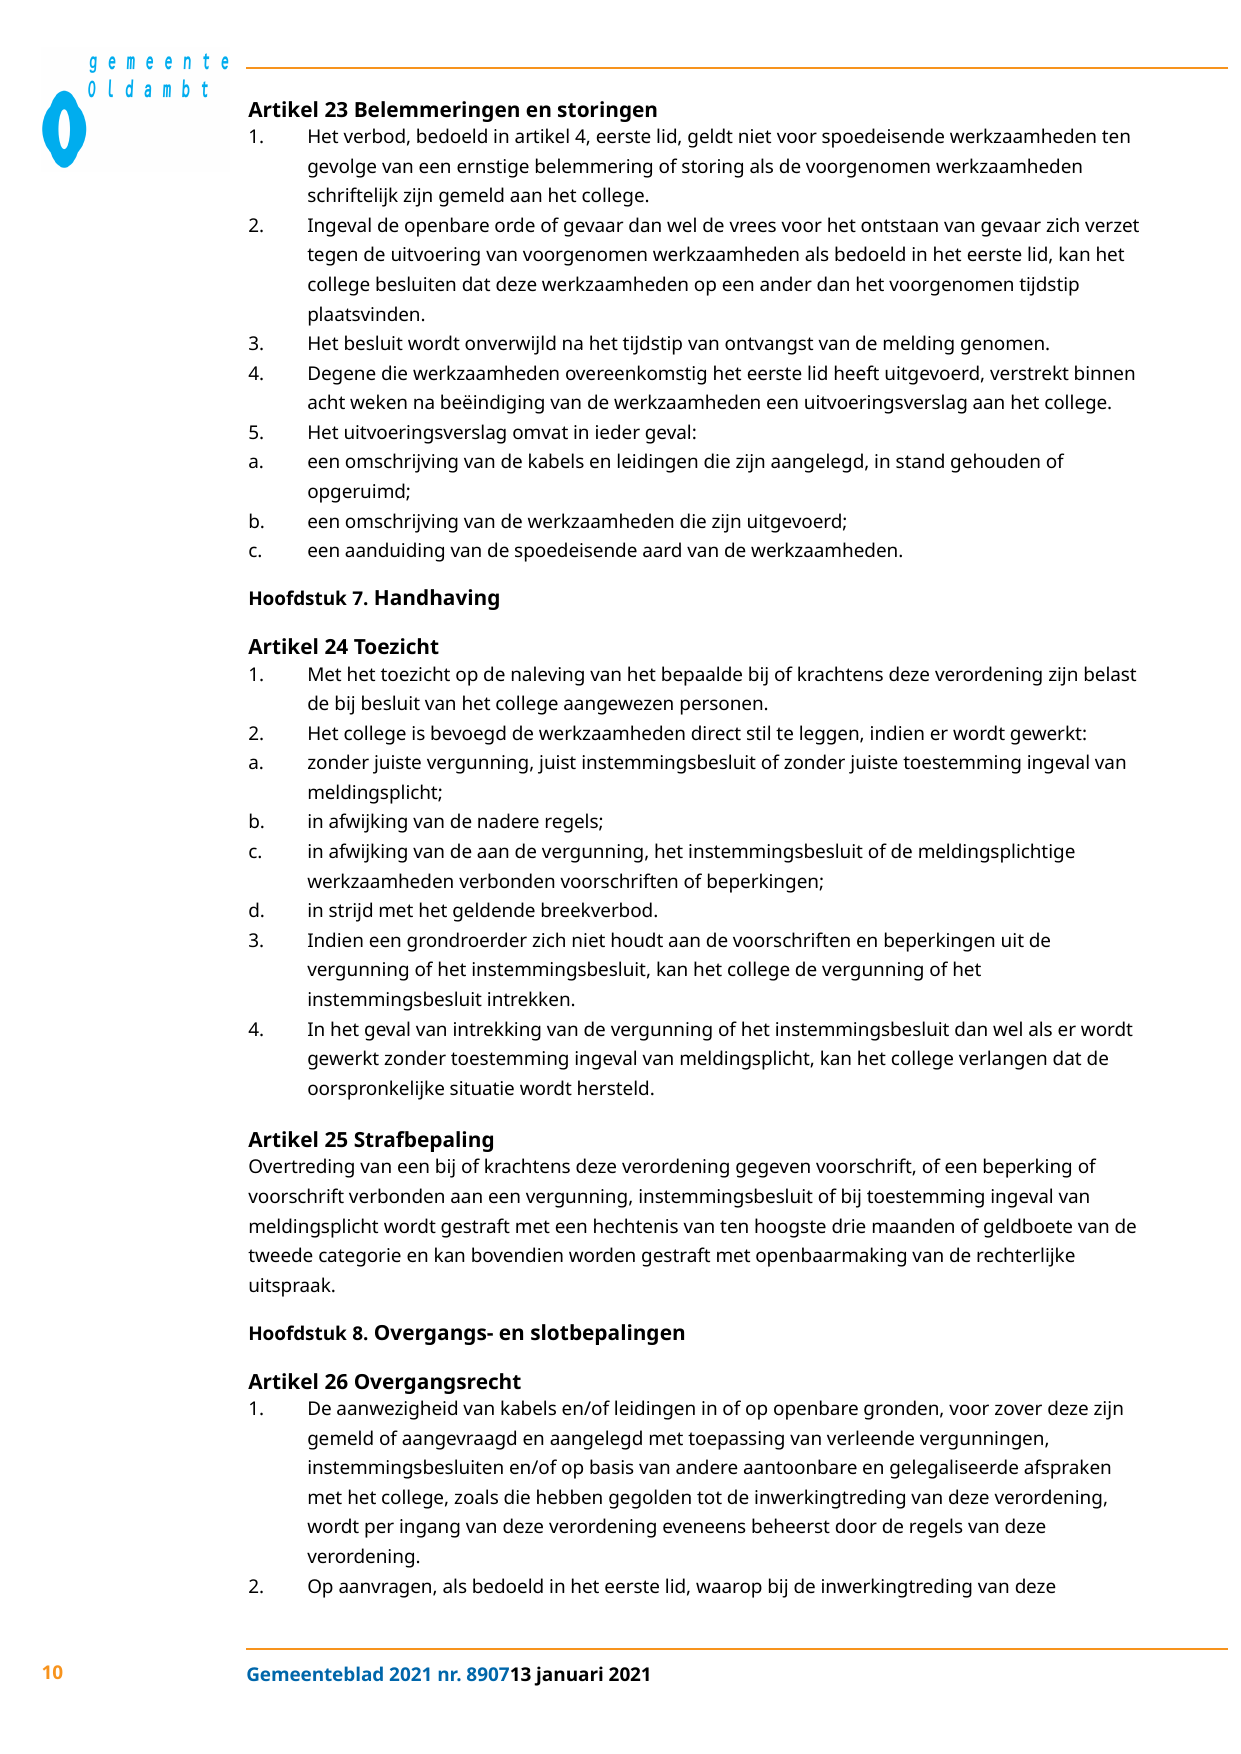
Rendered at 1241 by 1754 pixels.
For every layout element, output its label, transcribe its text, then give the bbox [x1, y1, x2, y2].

list zonder juiste vergunning, juist instemmingsbesluit of zonder juiste toestemming ingeval van meldingsplicht; [248, 749, 1152, 805]
list Indien een grondroerder zich niet houdt aan de voorschriften en beperkingen uit de vergunning of het instemmingsbesluit, kan het college de vergunning of het instemmingsbesluit intrekken. [248, 927, 1152, 1012]
picture [41, 47, 231, 172]
list een aanduiding van de spoedeisende aard van de werkzaamheden. [248, 537, 1152, 563]
list In het geval van intrekking van de vergunning of het instemmingsbesluit dan wel als er wordt gewerkt zonder toestemming ingeval van meldingsplicht, kan het college verlangen dat de oorspronkelijke situatie wordt hersteld. [248, 1016, 1152, 1101]
text Artikel 25 Strafbepaling [248, 1125, 1152, 1154]
list Met het toezicht op de naleving van het bepaalde bij of krachtens deze verordening zijn belast de bij besluit van het college aangewezen personen. [248, 661, 1152, 716]
list Het college is bevoegd de werkzaamheden direct stil te leggen, indien er wordt gewerkt: [248, 720, 1152, 746]
list in afwijking van de aan de vergunning, het instemmingsbesluit of de meldingsplichtige werkzaamheden verbonden voorschriften of beperkingen; [248, 838, 1152, 893]
list Op aanvragen, als bedoeld in het eerste lid, waarop bij de inwerkingtreding van deze [248, 1573, 1152, 1599]
list Degene die werkzaamheden overeenkomstig het eerste lid heeft uitgevoerd, verstrekt binnen acht weken na beëindiging van de werkzaamheden een uitvoeringsverslag aan het college. [248, 360, 1152, 415]
list in afwijking van de nadere regels; [248, 809, 1152, 834]
list Het besluit wordt onverwijld na het tijdstip van ontvangst van de melding genomen. [248, 330, 1152, 356]
list Het uitvoeringsverslag omvat in ieder geval: [248, 419, 1152, 445]
text Artikel 23 Belemmeringen en storingen [248, 95, 1152, 123]
list een omschrijving van de werkzaamheden die zijn uitgevoerd; [248, 508, 1152, 533]
list Het verbod, bedoeld in artikel 4, eerste lid, geldt niet voor spoedeisende werkzaamheden ten gevolge van een ernstige belemmering of storing als de voorgenomen werkzaamheden schriftelijk zijn gemeld aan het college. [248, 123, 1152, 208]
list een omschrijving van de kabels en leidingen die zijn aangelegd, in stand gehouden of opgeruimd; [248, 449, 1152, 504]
list De aanwezigheid van kabels en/of leidingen in of op openbare gronden, voor zover deze zijn gemeld of aangevraagd en aangelegd met toepassing van verleende vergunningen, instemmingsbesluiten en/of op basis van andere aantoonbare en gelegaliseerde afspraken met het college, zoals die hebben gegolden tot de inwerkingtreding van deze verordening, wordt per ingang van deze verordening eveneens beheerst door de regels van deze verordening. [248, 1395, 1152, 1569]
list Ingeval de openbare orde of gevaar dan wel de vrees voor het ontstaan van gevaar zich verzet tegen de uitvoering van voorgenomen werkzaamheden als bedoeld in het eerste lid, kan het college besluiten dat deze werkzaamheden op een ander dan het voorgenomen tijdstip plaatsvinden. [248, 212, 1152, 326]
text Hoofdstuk 8. Overgangs- en slotbepalingen [248, 1318, 1152, 1346]
text Hoofdstuk 7. Handhaving [248, 583, 1152, 611]
text Overtreding van een bij of krachtens deze verordening gegeven voorschrift, of een beperking of voorschrift verbonden aan een vergunning, instemmingsbesluit of bij toestemming ingeval van meldingsplicht wordt gestraft met een hechtenis van ten hoogste drie maanden of geldboete van de tweede categorie en kan bovendien worden gestraft met openbaarmaking van de rechterlijke uitspraak. [248, 1154, 1152, 1298]
list in strijd met het geldende breekverbod. [248, 897, 1152, 923]
text Artikel 24 Toezicht [248, 632, 1152, 661]
text Artikel 26 Overgangsrecht [248, 1367, 1152, 1395]
